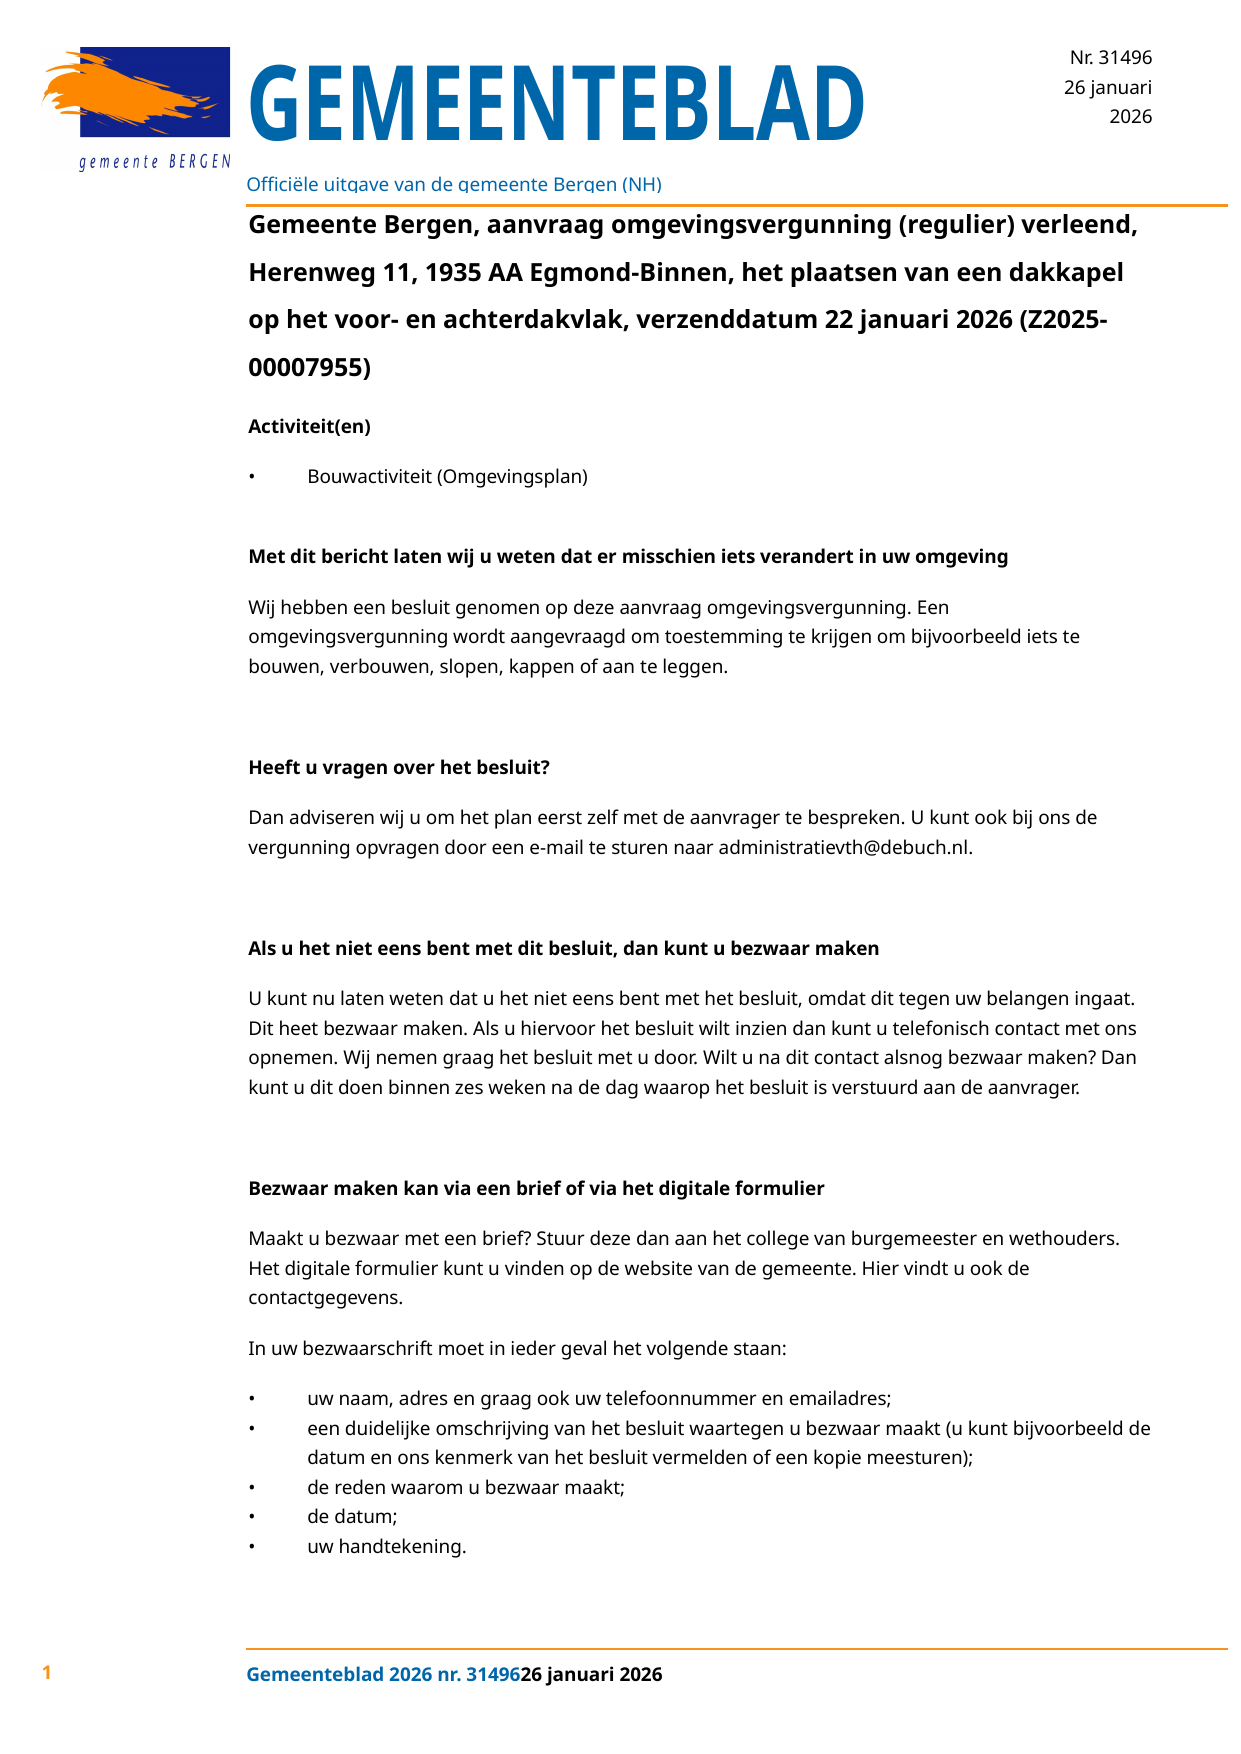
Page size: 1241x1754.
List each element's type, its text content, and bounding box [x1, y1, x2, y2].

text In uw bezwaarschrift moet in ieder geval het volgende staan: [248, 1335, 1152, 1361]
text Maakt u bezwaar met een brief? Stuur deze dan aan het college van burgemeester en wethouders. Het digitale formulier kunt u vinden op de website van de gemeente. Hier vindt u ook de contactgegevens. [248, 1225, 1152, 1310]
list de datum; [248, 1503, 1152, 1529]
text Heeft u vragen over het besluit? [248, 754, 1152, 780]
list de reden waarom u bezwaar maakt; [248, 1474, 1152, 1500]
list Bouwactiviteit (Omgevingsplan) [248, 463, 1152, 489]
list een duidelijke omschrijving van het besluit waartegen u bezwaar maakt (u kunt bijvoorbeeld de datum en ons kenmerk van het besluit vermelden of een kopie meesturen); [248, 1415, 1152, 1470]
picture [41, 47, 231, 172]
text Met dit bericht laten wij u weten dat er misschien iets verandert in uw omgeving [248, 543, 1152, 569]
text Bezwaar maken kan via een brief of via het digitale formulier [248, 1175, 1152, 1201]
list uw naam, adres en graag ook uw telefoonnummer en emailadres; [248, 1385, 1152, 1411]
text Wij hebben een besluit genomen op deze aanvraag omgevingsvergunning. Een omgevingsvergunning wordt aangevraagd om toestemming te krijgen om bijvoorbeeld iets te bouwen, verbouwen, slopen, kappen of aan te leggen. [248, 594, 1152, 679]
text Dan adviseren wij u om het plan eerst zelf met de aanvrager te bespreken. U kunt ook bij ons de vergunning opvragen door een e-mail te sturen naar administratievth@debuch.nl. [248, 804, 1152, 860]
text U kunt nu laten weten dat u het niet eens bent met het besluit, omdat dit tegen uw belangen ingaat. Dit heet bezwaar maken. Als u hiervoor het besluit wilt inzien dan kunt u telefonisch contact met ons opnemen. Wij nemen graag het besluit met u door. Wilt u na dit contact alsnog bezwaar maken? Dan kunt u dit doen binnen zes weken na de dag waarop het besluit is verstuurd aan de aanvrager. [248, 985, 1152, 1100]
list uw handtekening. [248, 1533, 1152, 1559]
text Gemeente Bergen, aanvraag omgevingsvergunning (regulier) verleend, Herenweg 11, 1935 AA Egmond-Binnen, het plaatsen van een dakkapel op het voor- en achterdakvlak, verzenddatum 22 januari 2026 (Z2025-00007955) [248, 207, 1152, 384]
text Als u het niet eens bent met dit besluit, dan kunt u bezwaar maken [248, 935, 1152, 961]
text Activiteit(en) [248, 413, 1152, 439]
